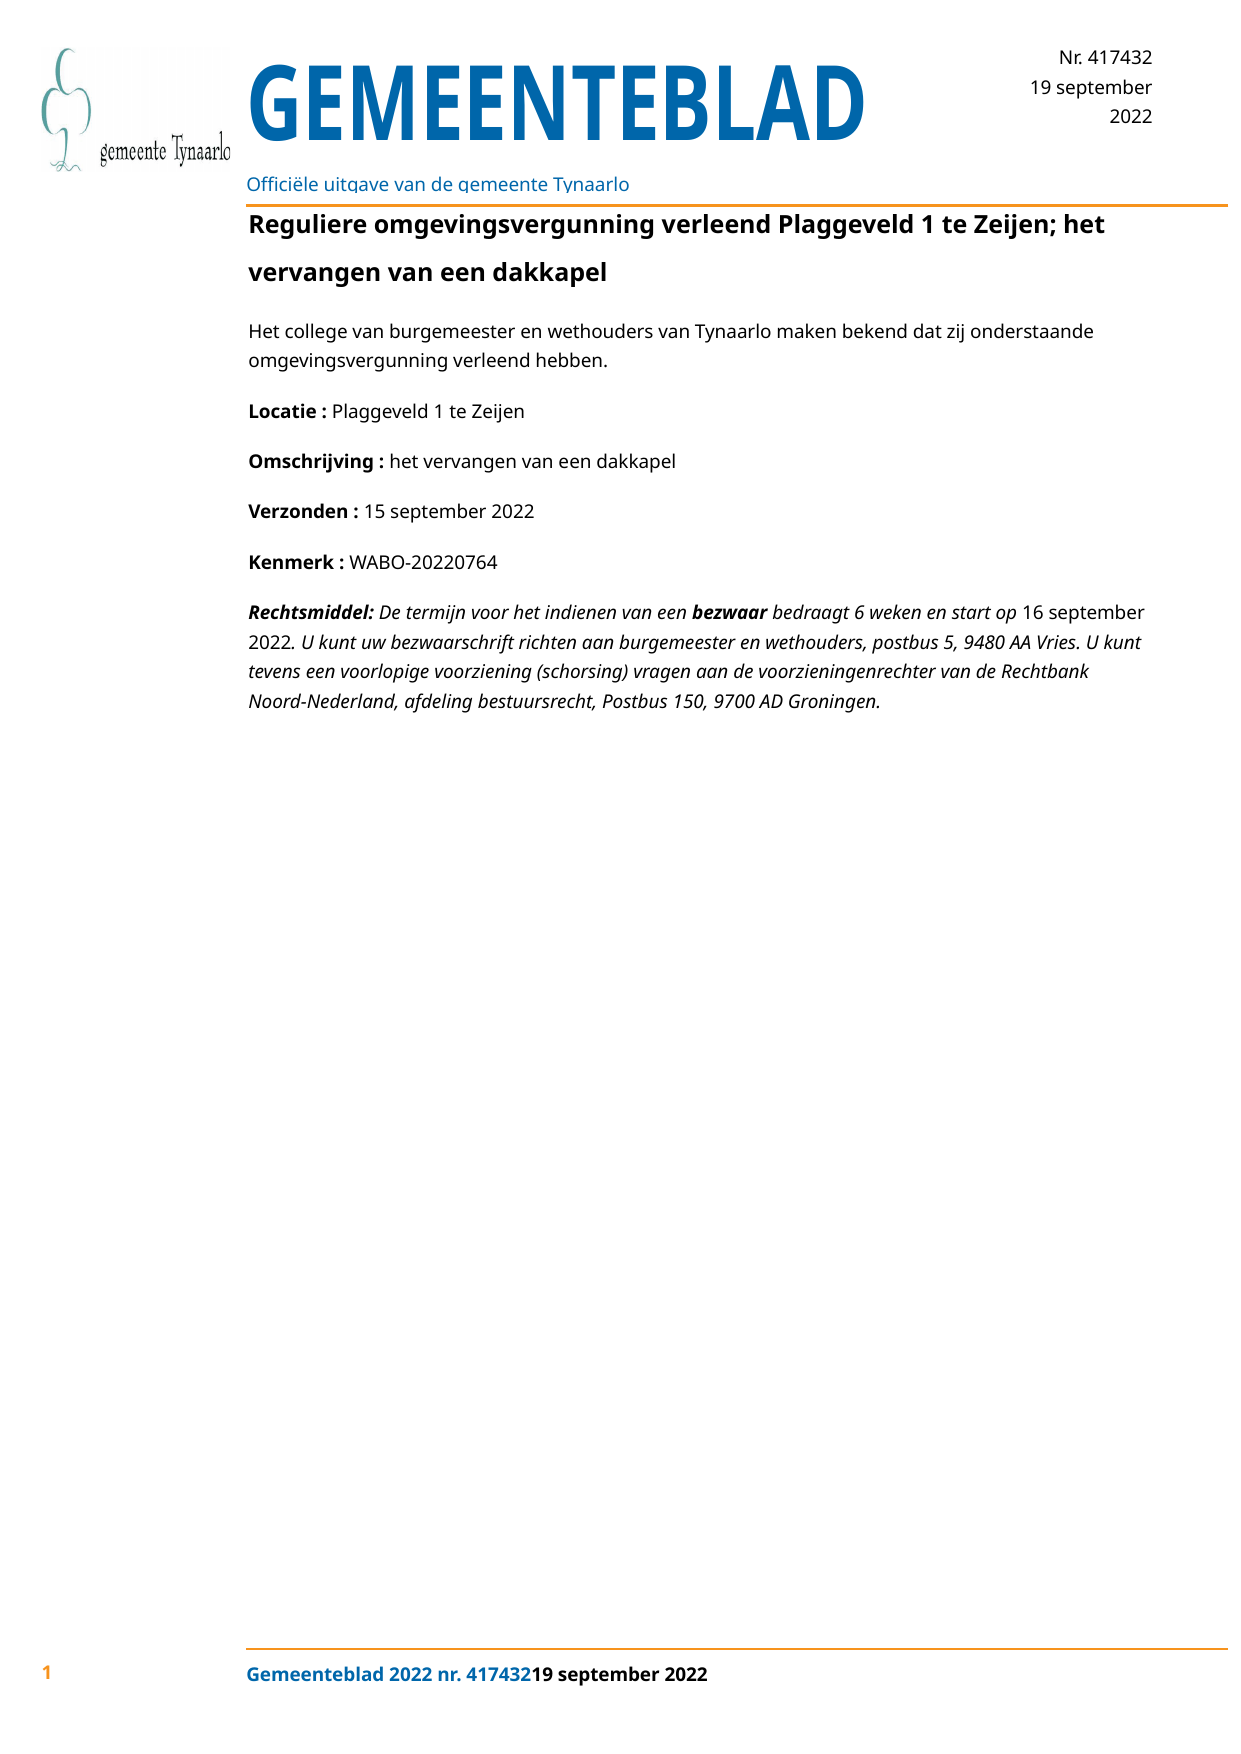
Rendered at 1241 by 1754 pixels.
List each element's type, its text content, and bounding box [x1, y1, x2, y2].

text Omschrijving : het vervangen van een dakkapel [248, 448, 1152, 474]
text Het college van burgemeester en wethouders van Tynaarlo maken bekend dat zij onderstaande omgevingsvergunning verleend hebben. [248, 318, 1152, 373]
text Reguliere omgevingsvergunning verleend Plaggeveld 1 te Zeijen; het vervangen van een dakkapel [248, 207, 1152, 288]
picture [41, 47, 231, 172]
text Locatie : Plaggeveld 1 te Zeijen [248, 398, 1152, 424]
text Kenmerk : WABO-20220764 [248, 549, 1152, 575]
text Rechtsmiddel: De termijn voor het indienen van een bezwaar bedraagt 6 weken en start op 16 september 2022. U kunt uw bezwaarschrift richten aan burgemeester en wethouders, postbus 5, 9480 AA Vries. U kunt tevens een voorlopige voorziening (schorsing) vragen aan de voorzieningenrechter van de Rechtbank Noord-Nederland, afdeling bestuursrecht, Postbus 150, 9700 AD Groningen. [248, 599, 1152, 714]
text Verzonden : 15 september 2022 [248, 499, 1152, 524]
